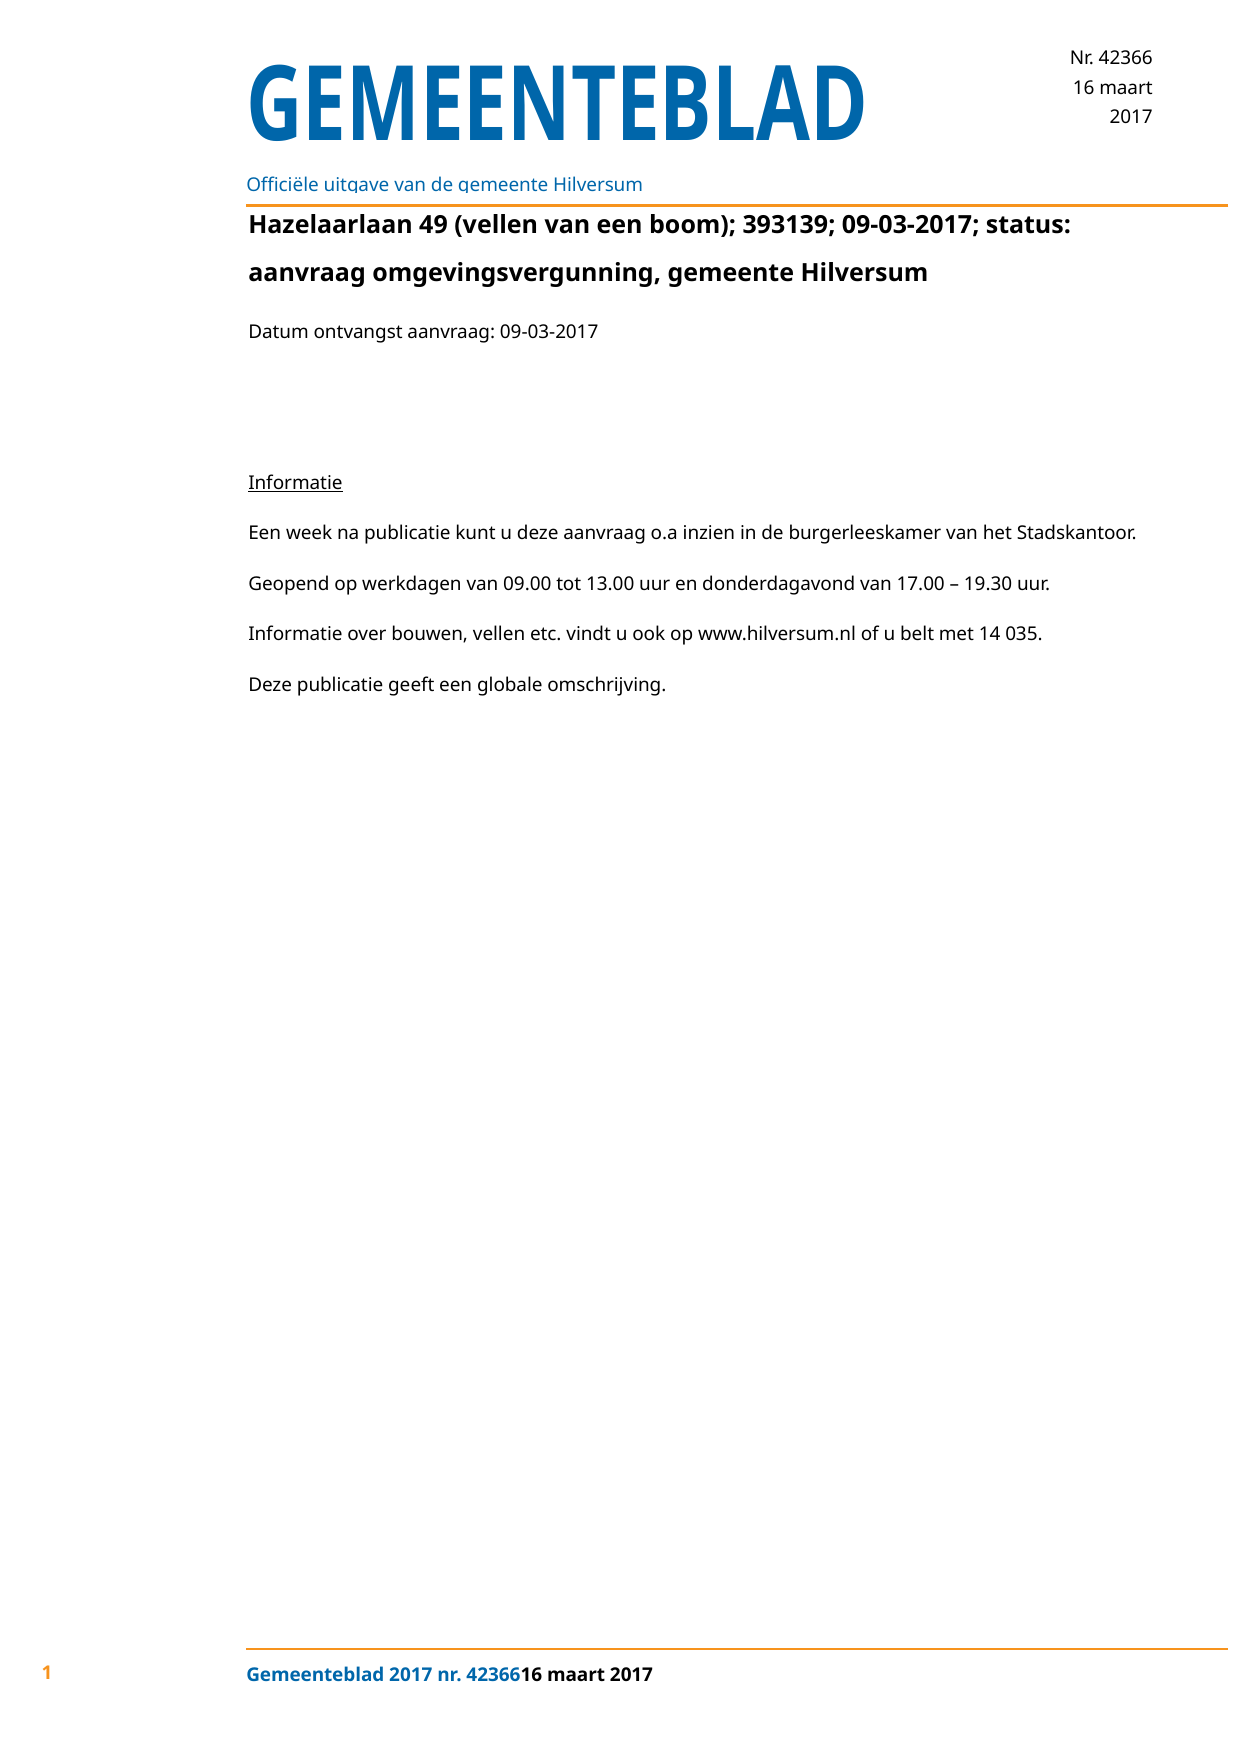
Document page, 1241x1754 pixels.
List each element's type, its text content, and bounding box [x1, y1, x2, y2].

picture [41, 47, 231, 172]
text Een week na publicatie kunt u deze aanvraag o.a inzien in de burgerleeskamer van het Stadskantoor. [248, 519, 1152, 545]
text Datum ontvangst aanvraag: 09-03-2017 [248, 318, 1152, 344]
text Deze publicatie geeft een globale omschrijving. [248, 671, 1152, 697]
text Informatie over bouwen, vellen etc. vindt u ook op www.hilversum.nl of u belt met 14 035. [248, 620, 1152, 646]
text Informatie [248, 469, 1152, 495]
text Geopend op werkdagen van 09.00 tot 13.00 uur en donderdagavond van 17.00 – 19.30 uur. [248, 570, 1152, 596]
text Hazelaarlaan 49 (vellen van een boom); 393139; 09-03-2017; status: aanvraag omgevingsvergunning, gemeente Hilversum [248, 207, 1152, 288]
